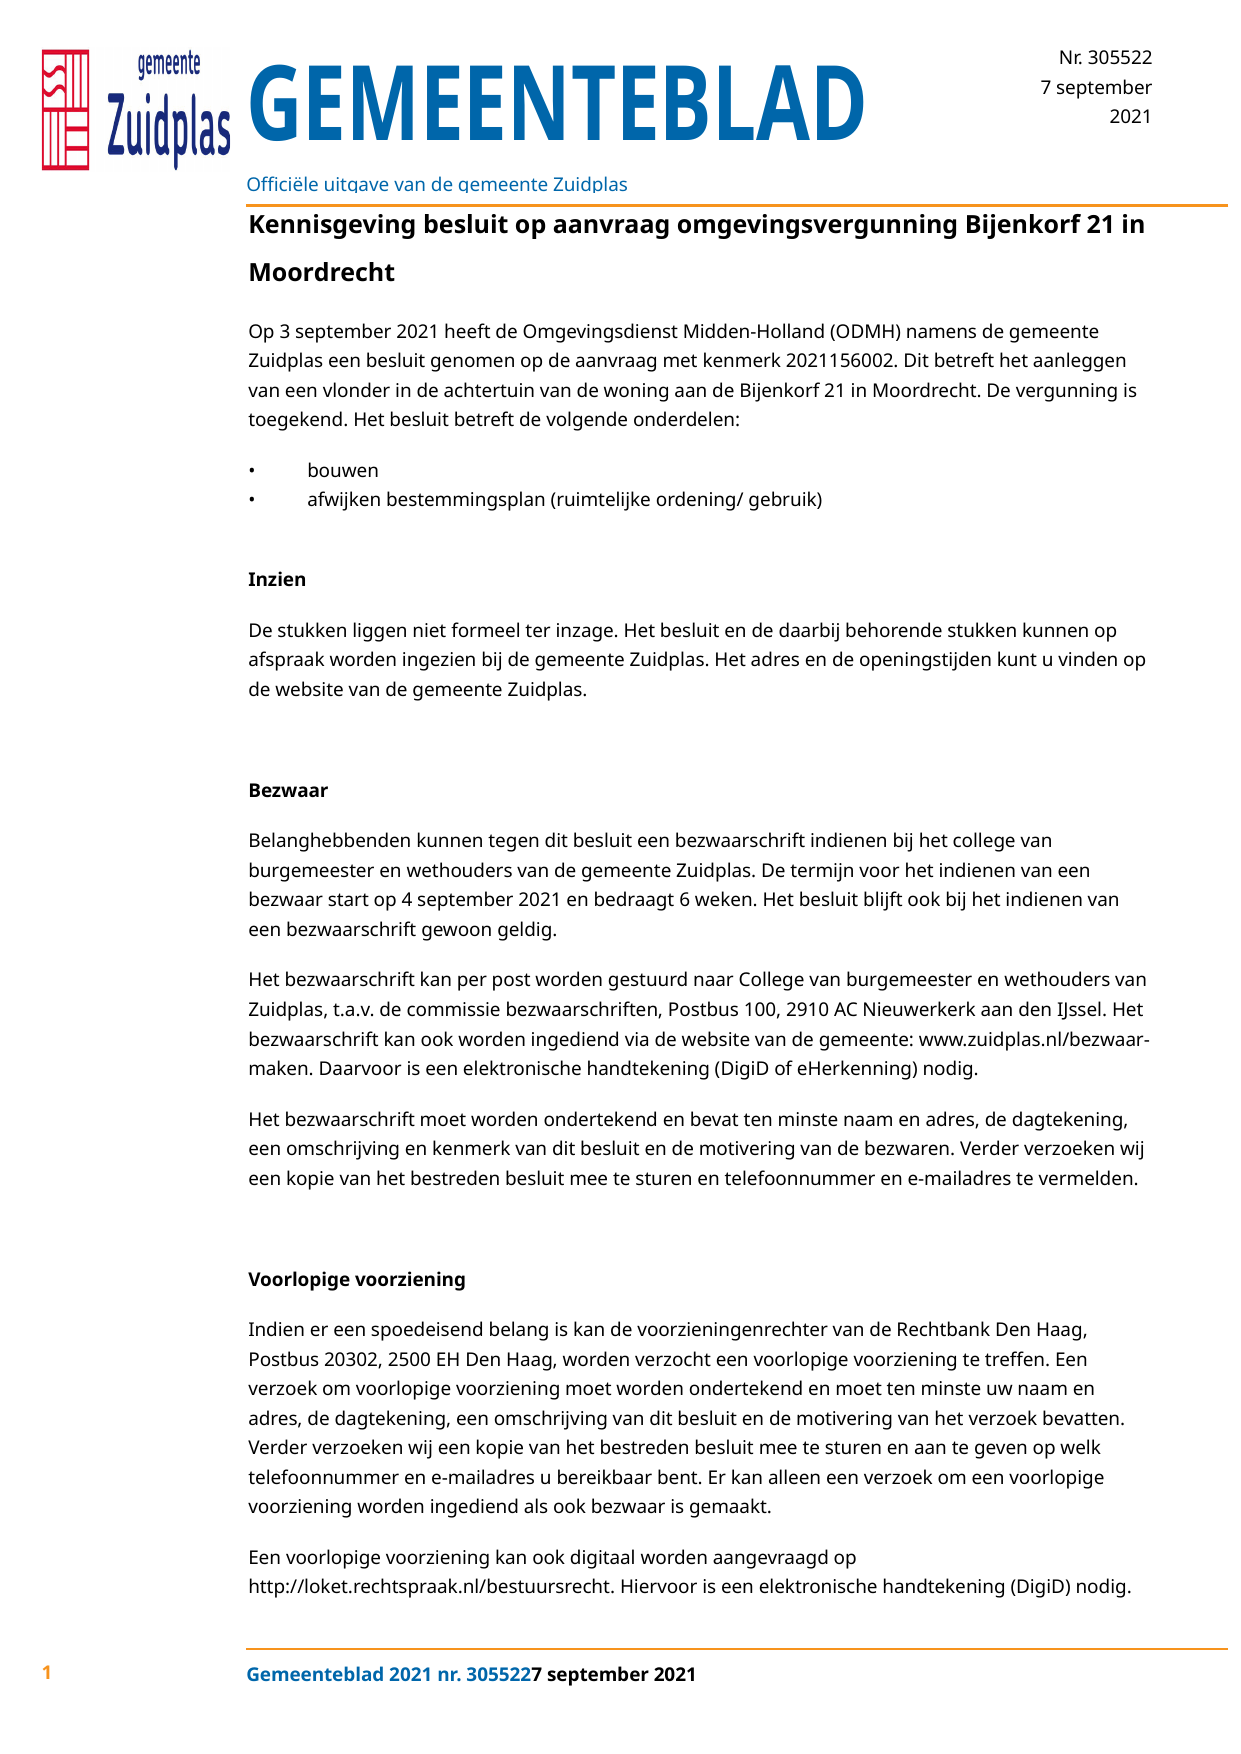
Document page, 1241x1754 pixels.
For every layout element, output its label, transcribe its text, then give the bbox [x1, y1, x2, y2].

text Indien er een spoedeisend belang is kan de voorzieningenrechter van de Rechtbank Den Haag, Postbus 20302, 2500 EH Den Haag, worden verzocht een voorlopige voorziening te treffen. Een verzoek om voorlopige voorziening moet worden ondertekend en moet ten minste uw naam en adres, de dagtekening, een omschrijving van dit besluit en de motivering van het verzoek bevatten. Verder verzoeken wij een kopie van het bestreden besluit mee te sturen en aan te geven op welk telefoonnummer en e-mailadres u bereikbaar bent. Er kan alleen een verzoek om een voorlopige voorziening worden ingediend als ook bezwaar is gemaakt. [248, 1316, 1152, 1519]
text Het bezwaarschrift kan per post worden gestuurd naar College van burgemeester en wethouders van Zuidplas, t.a.v. de commissie bezwaarschriften, Postbus 100, 2910 AC Nieuwerkerk aan den IJssel. Het bezwaarschrift kan ook worden ingediend via de website van de gemeente: www.zuidplas.nl/bezwaar-maken. Daarvoor is een elektronische handtekening (DigiD of eHerkenning) nodig. [248, 967, 1152, 1081]
text De stukken liggen niet formeel ter inzage. Het besluit en de daarbij behorende stukken kunnen op afspraak worden ingezien bij de gemeente Zuidplas. Het adres en de openingstijden kunt u vinden op de website van de gemeente Zuidplas. [248, 617, 1152, 702]
text Inzien [248, 567, 1152, 592]
text Voorlopige voorziening [248, 1266, 1152, 1292]
text Op 3 september 2021 heeft de Omgevingsdienst Midden-Holland (ODMH) namens de gemeente Zuidplas een besluit genomen op de aanvraag met kenmerk 2021156002. Dit betreft het aanleggen van een vlonder in de achtertuin van de woning aan de Bijenkorf 21 in Moordrecht. De vergunning is toegekend. Het besluit betreft de volgende onderdelen: [248, 318, 1152, 432]
text Kennisgeving besluit op aanvraag omgevingsvergunning Bijenkorf 21 in Moordrecht [248, 207, 1152, 288]
text Bezwaar [248, 777, 1152, 803]
text Een voorlopige voorziening kan ook digitaal worden aangevraagd op http://loket.rechtspraak.nl/bestuursrecht. Hiervoor is een elektronische handtekening (DigiD) nodig. [248, 1544, 1152, 1599]
list afwijken bestemmingsplan (ruimtelijke ordening/ gebruik) [248, 487, 1152, 512]
list bouwen [248, 457, 1152, 483]
picture [41, 47, 231, 172]
text Het bezwaarschrift moet worden ondertekend en bevat ten minste naam en adres, de dagtekening, een omschrijving en kenmerk van dit besluit en de motivering van de bezwaren. Verder verzoeken wij een kopie van het bestreden besluit mee te sturen en telefoonnummer en e-mailadres te vermelden. [248, 1106, 1152, 1191]
text Belanghebbenden kunnen tegen dit besluit een bezwaarschrift indienen bij het college van burgemeester en wethouders van de gemeente Zuidplas. De termijn voor het indienen van een bezwaar start op 4 september 2021 en bedraagt 6 weken. Het besluit blijft ook bij het indienen van een bezwaarschrift gewoon geldig. [248, 827, 1152, 942]
